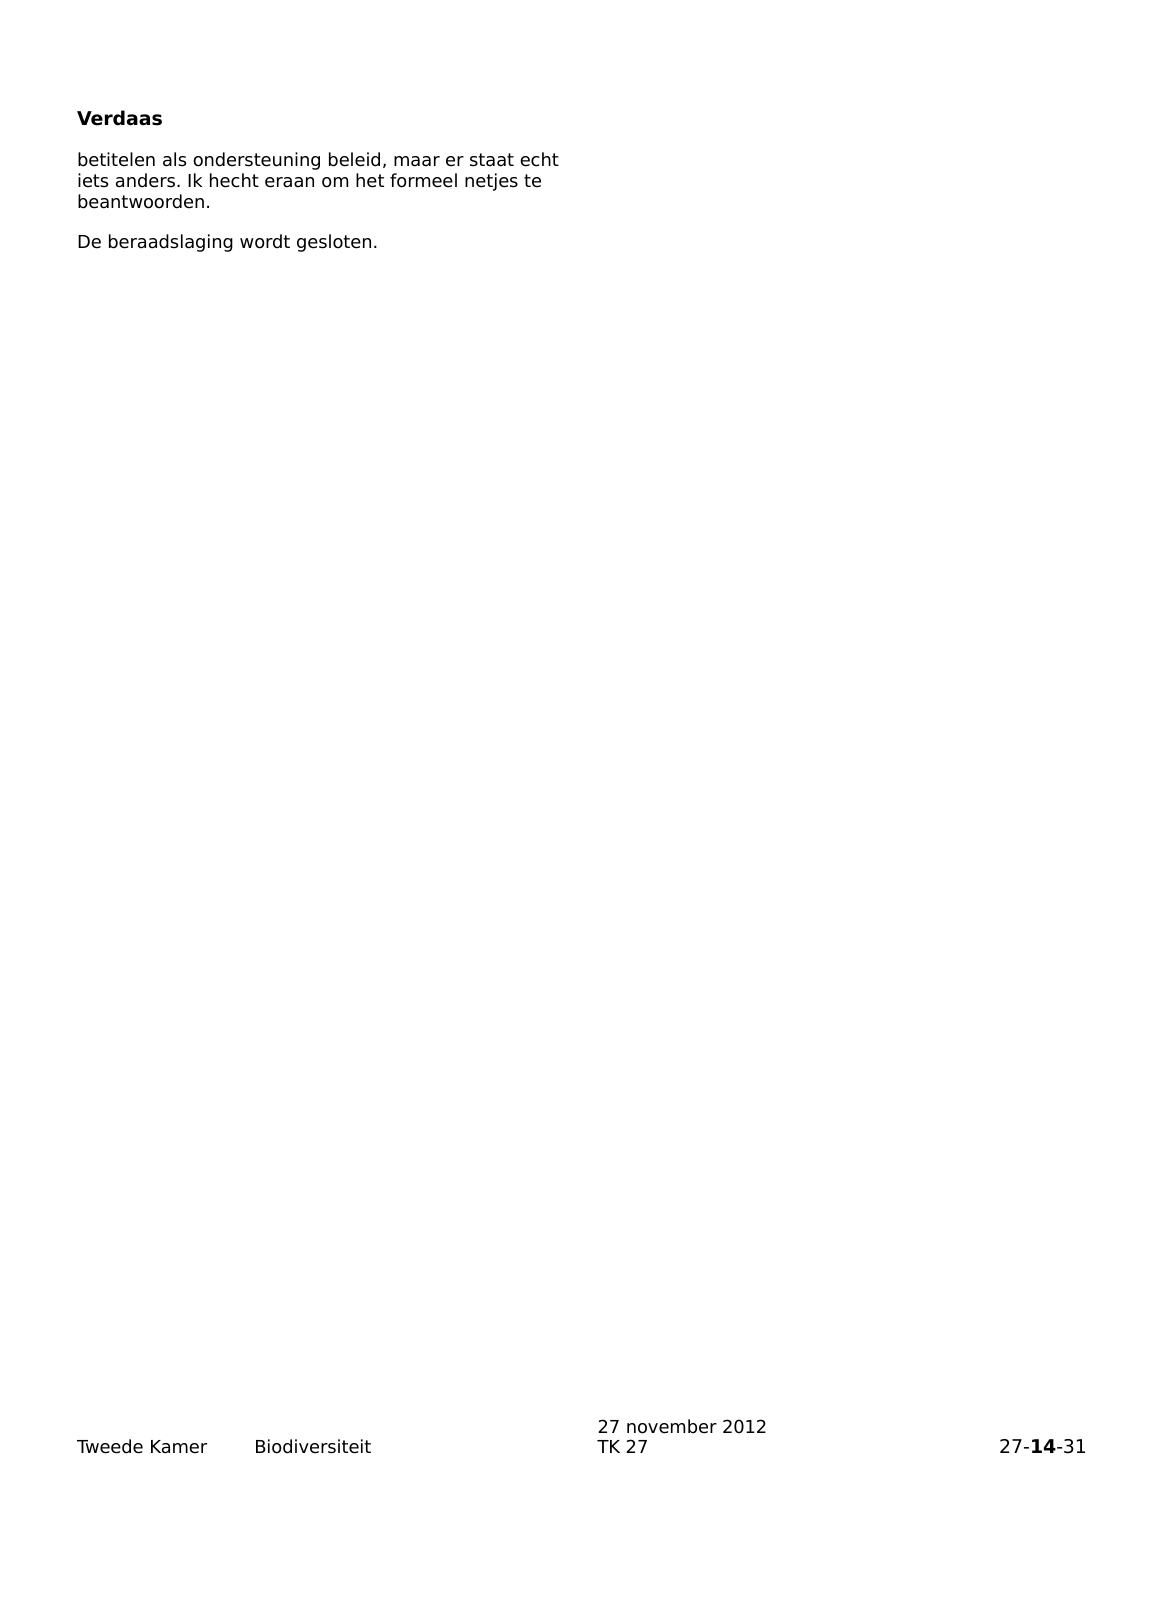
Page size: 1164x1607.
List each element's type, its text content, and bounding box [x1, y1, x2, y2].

text betitelen als ondersteuning beleid, maar er staat echt iets anders. Ik hecht eraan om het formeel netjes te beantwoorden. [77, 150, 567, 212]
text De beraadslaging wordt gesloten. [77, 232, 567, 253]
